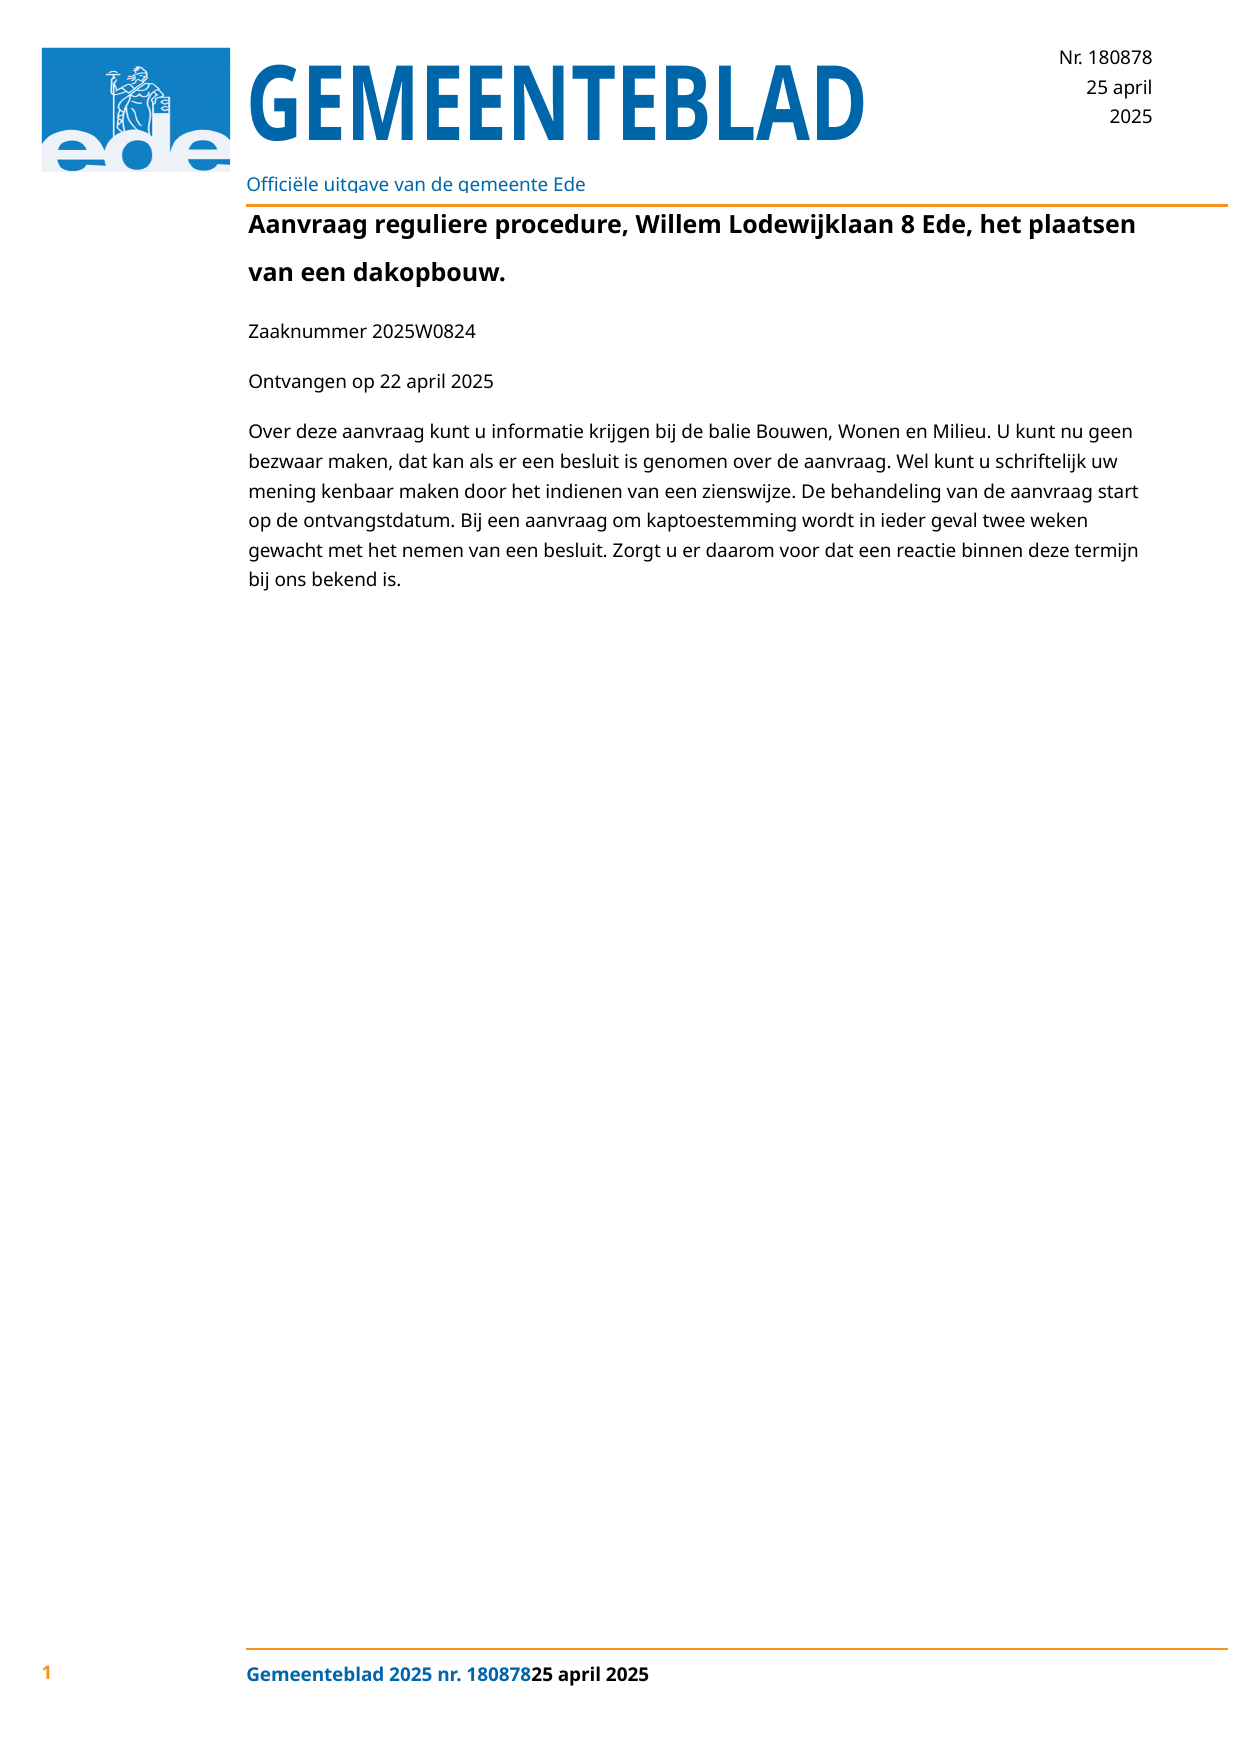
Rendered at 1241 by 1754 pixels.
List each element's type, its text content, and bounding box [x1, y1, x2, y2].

picture [41, 47, 231, 172]
text Over deze aanvraag kunt u informatie krijgen bij de balie Bouwen, Wonen en Milieu. U kunt nu geen bezwaar maken, dat kan als er een besluit is genomen over de aanvraag. Wel kunt u schriftelijk uw mening kenbaar maken door het indienen van een zienswijze. De behandeling van de aanvraag start op de ontvangstdatum. Bij een aanvraag om kaptoestemming wordt in ieder geval twee weken gewacht met het nemen van een besluit. Zorgt u er daarom voor dat een reactie binnen deze termijn bij ons bekend is. [248, 419, 1152, 592]
text Ontvangen op 22 april 2025 [248, 368, 1152, 394]
text Aanvraag reguliere procedure, Willem Lodewijklaan 8 Ede, het plaatsen van een dakopbouw. [248, 207, 1152, 288]
text Zaaknummer 2025W0824 [248, 318, 1152, 344]
